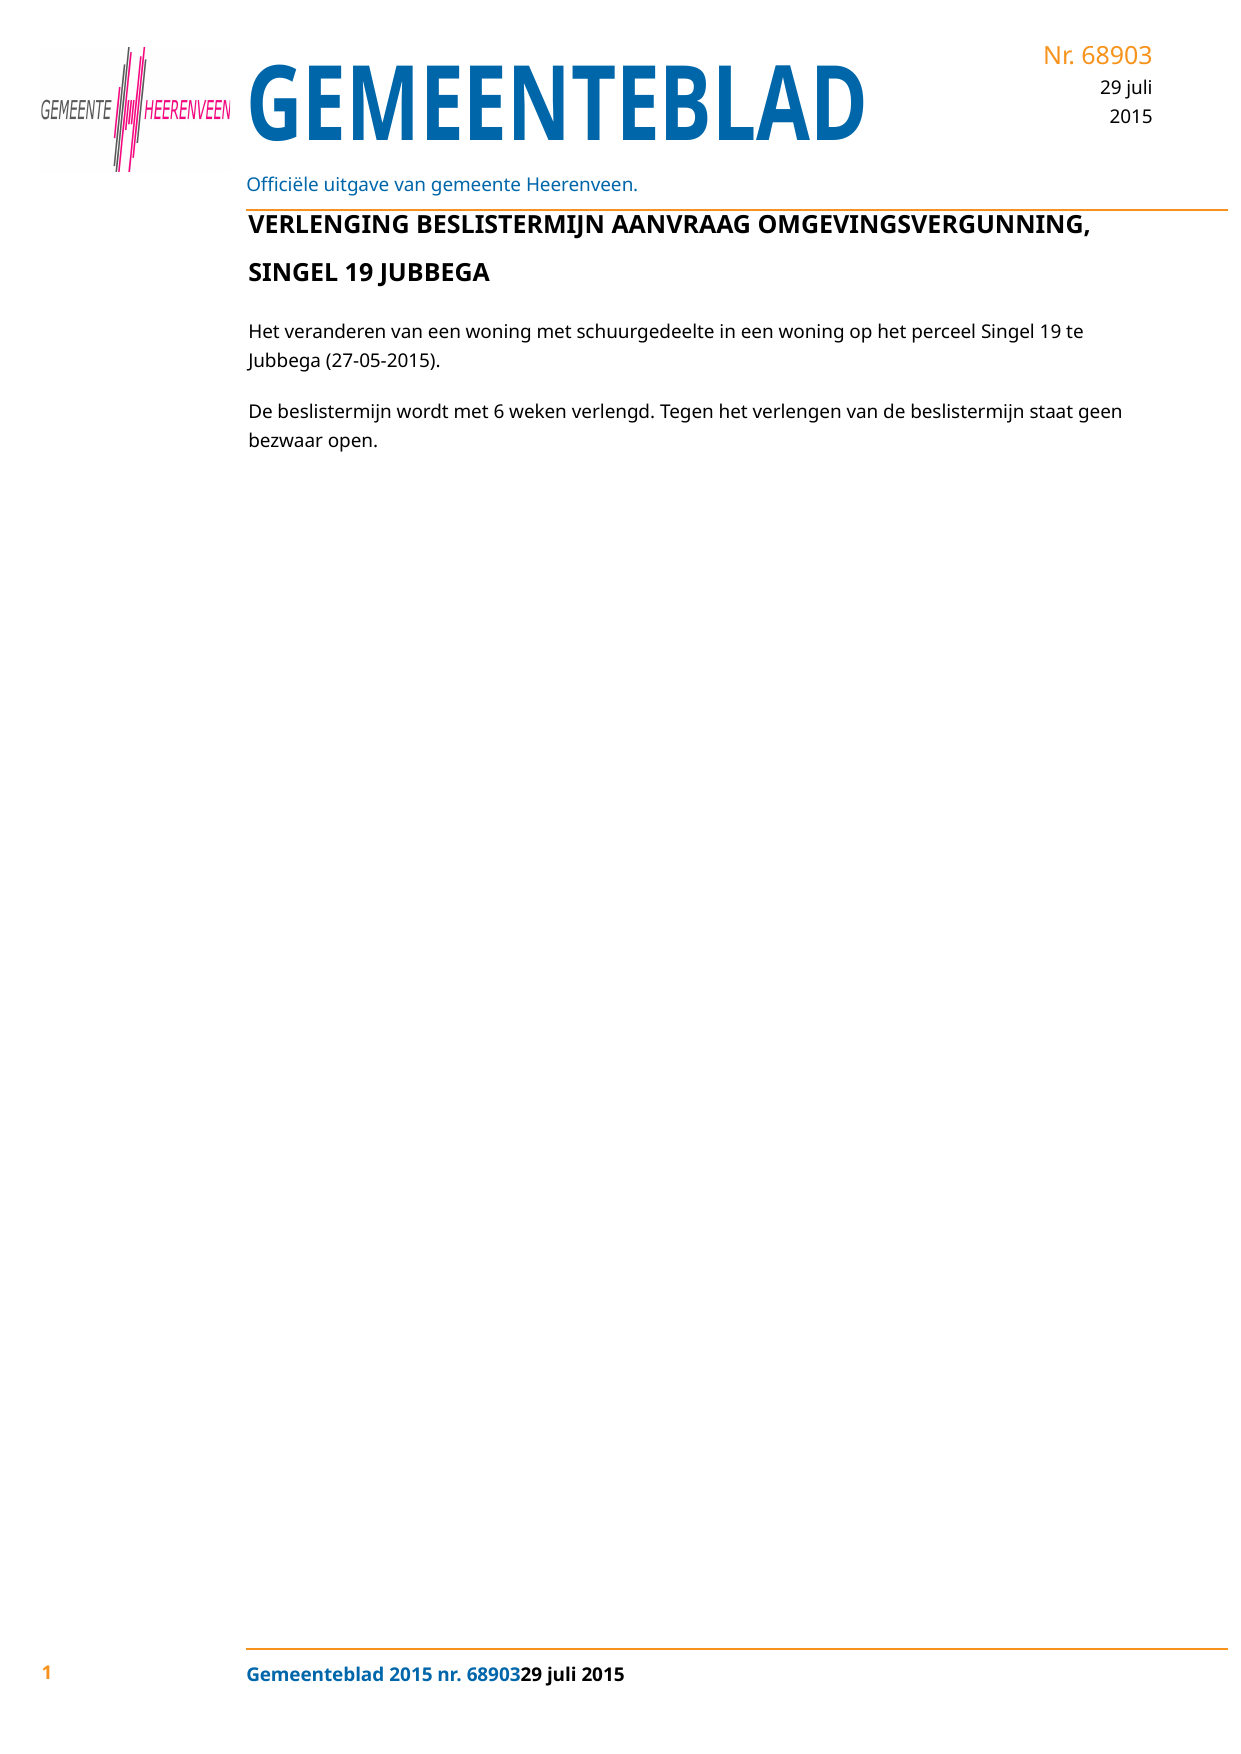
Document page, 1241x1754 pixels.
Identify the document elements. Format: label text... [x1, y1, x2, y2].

text Het veranderen van een woning met schuurgedeelte in een woning op het perceel Singel 19 te Jubbega (27-05-2015). [248, 318, 1152, 373]
text De beslistermijn wordt met 6 weken verlengd. Tegen het verlengen van de beslistermijn staat geen bezwaar open. [248, 398, 1152, 453]
text VERLENGING BESLISTERMIJN AANVRAAG OMGEVINGSVERGUNNING, SINGEL 19 JUBBEGA [248, 211, 1152, 288]
picture [41, 47, 231, 172]
